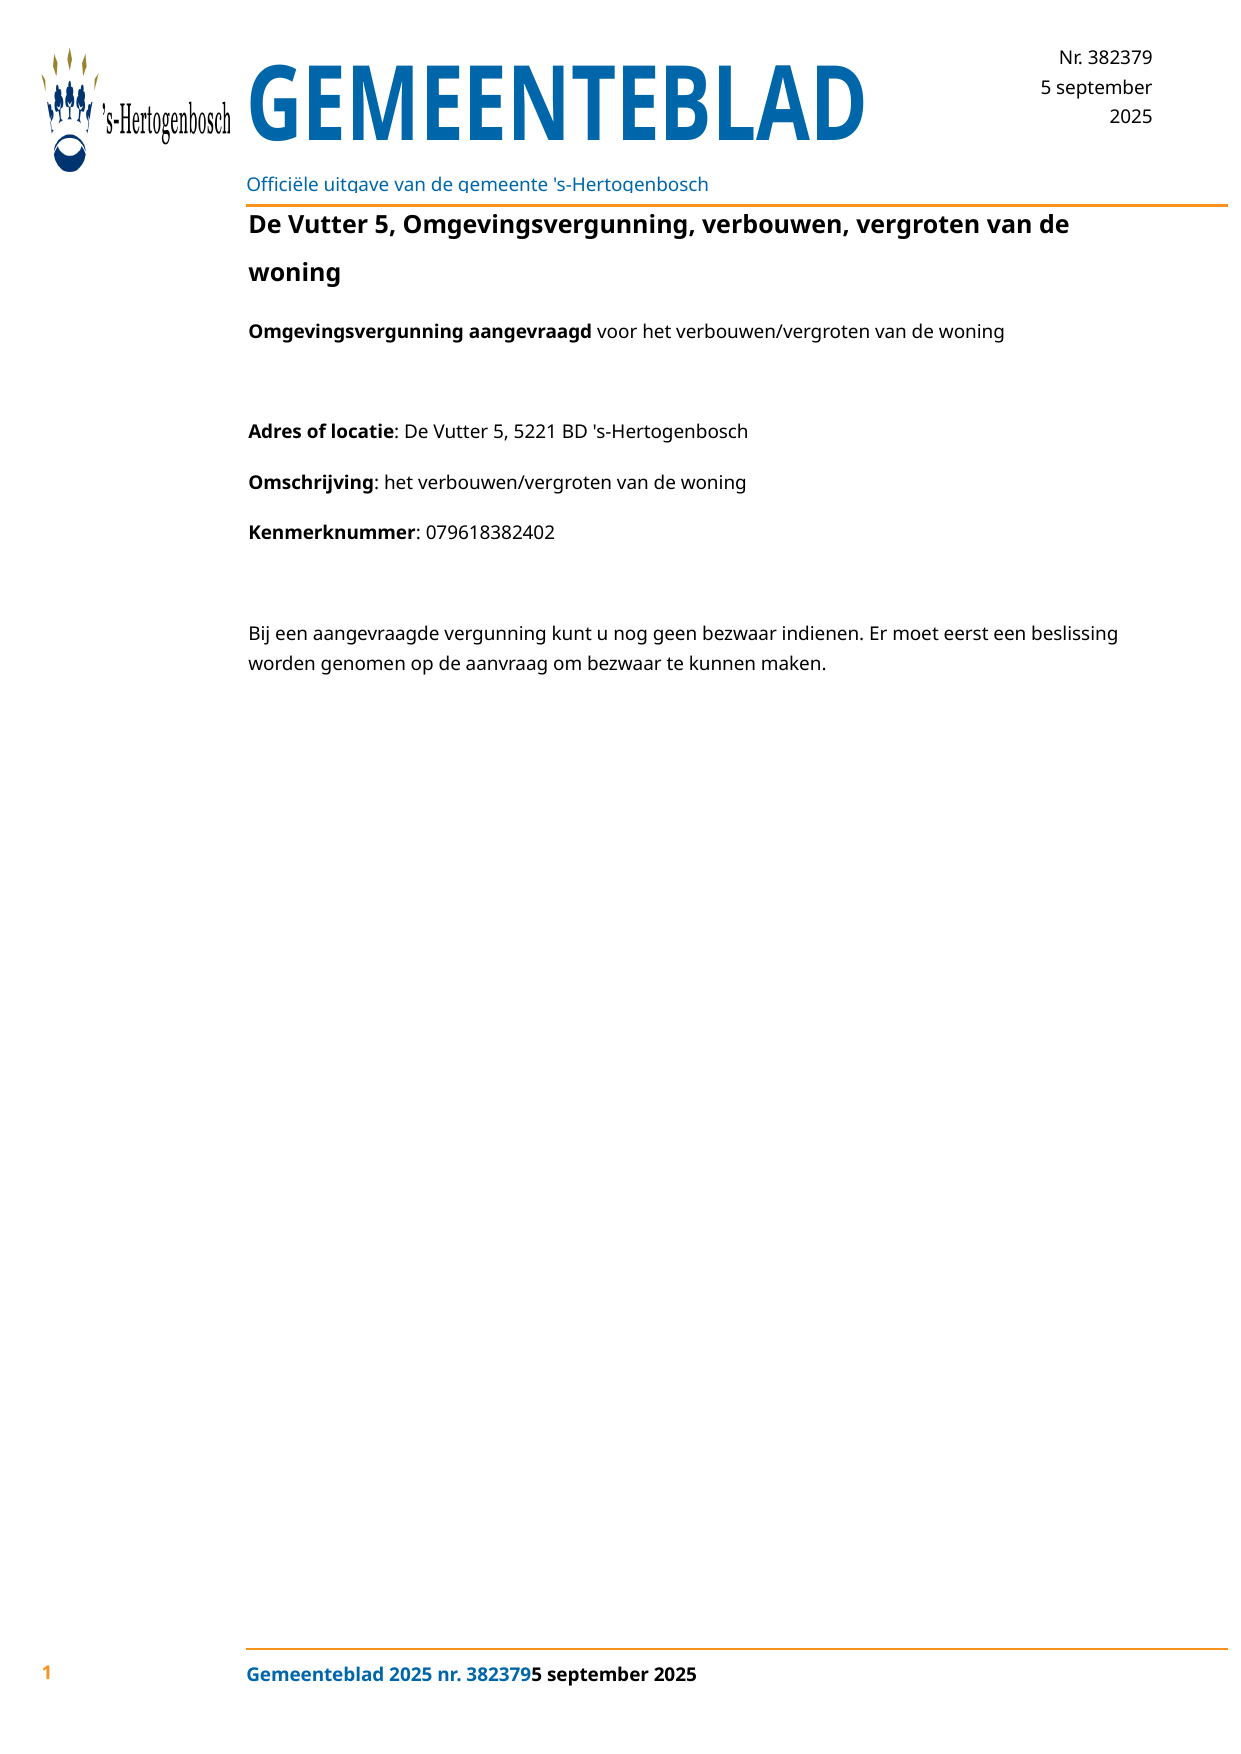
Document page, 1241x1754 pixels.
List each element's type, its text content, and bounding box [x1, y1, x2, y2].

text Adres of locatie: De Vutter 5, 5221 BD 's-Hertogenbosch [248, 419, 1152, 444]
picture [41, 47, 231, 172]
text Bij een aangevraagde vergunning kunt u nog geen bezwaar indienen. Er moet eerst een beslissing worden genomen op de aanvraag om bezwaar te kunnen maken. [248, 620, 1152, 676]
text Kenmerknummer: 079618382402 [248, 519, 1152, 545]
text Omschrijving: het verbouwen/vergroten van de woning [248, 469, 1152, 495]
text Omgevingsvergunning aangevraagd voor het verbouwen/vergroten van de woning [248, 318, 1152, 344]
text De Vutter 5, Omgevingsvergunning, verbouwen, vergroten van de woning [248, 207, 1152, 288]
